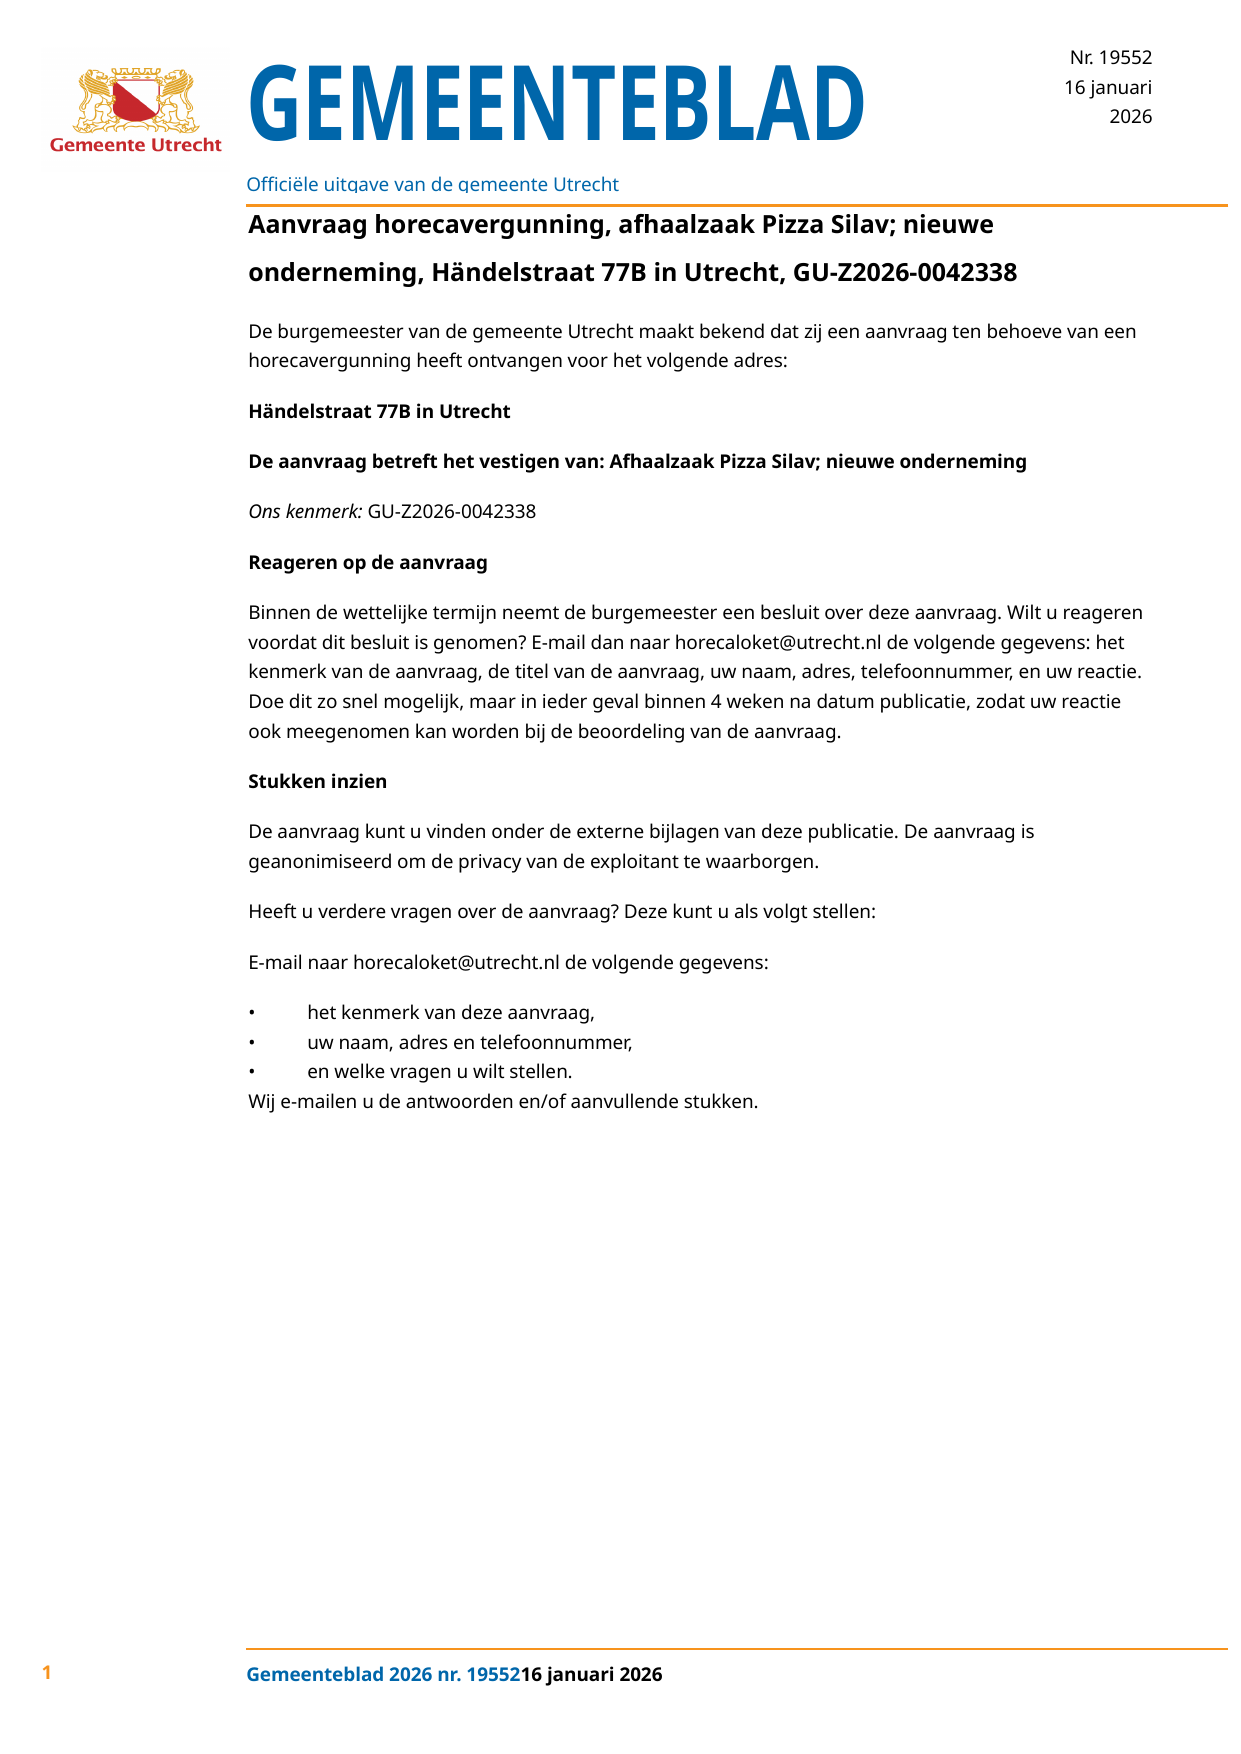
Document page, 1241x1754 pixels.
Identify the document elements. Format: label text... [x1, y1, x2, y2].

text Reageren op de aanvraag [248, 549, 1152, 575]
text Binnen de wettelijke termijn neemt de burgemeester een besluit over deze aanvraag. Wilt u reageren voordat dit besluit is genomen? E-mail dan naar horecaloket@utrecht.nl de volgende gegevens: het kenmerk van de aanvraag, de titel van de aanvraag, uw naam, adres, telefoonnummer, en uw reactie. Doe dit zo snel mogelijk, maar in ieder geval binnen 4 weken na datum publicatie, zodat uw reactie ook meegenomen kan worden bij de beoordeling van de aanvraag. [248, 599, 1152, 744]
text De aanvraag betreft het vestigen van: Afhaalzaak Pizza Silav; nieuwe onderneming [248, 448, 1152, 474]
text Heeft u verdere vragen over de aanvraag? Deze kunt u als volgt stellen: [248, 899, 1152, 924]
text Aanvraag horecavergunning, afhaalzaak Pizza Silav; nieuwe onderneming, Händelstraat 77B in Utrecht, GU-Z2026-0042338 [248, 207, 1152, 288]
text E-mail naar horecaloket@utrecht.nl de volgende gegevens: [248, 949, 1152, 975]
list en welke vragen u wilt stellen. [248, 1059, 1152, 1084]
list uw naam, adres en telefoonnummer, [248, 1029, 1152, 1055]
text De aanvraag kunt u vinden onder de externe bijlagen van deze publicatie. De aanvraag is geanonimiseerd om de privacy van de exploitant te waarborgen. [248, 819, 1152, 874]
text De burgemeester van de gemeente Utrecht maakt bekend dat zij een aanvraag ten behoeve van een horecavergunning heeft ontvangen voor het volgende adres: [248, 318, 1152, 373]
text Händelstraat 77B in Utrecht [248, 398, 1152, 424]
picture [41, 47, 231, 172]
text Ons kenmerk: GU-Z2026-0042338 [248, 499, 1152, 524]
text Wij e-mailen u de antwoorden en/of aanvullende stukken. [248, 1088, 1152, 1114]
text Stukken inzien [248, 768, 1152, 794]
list het kenmerk van deze aanvraag, [248, 999, 1152, 1025]
